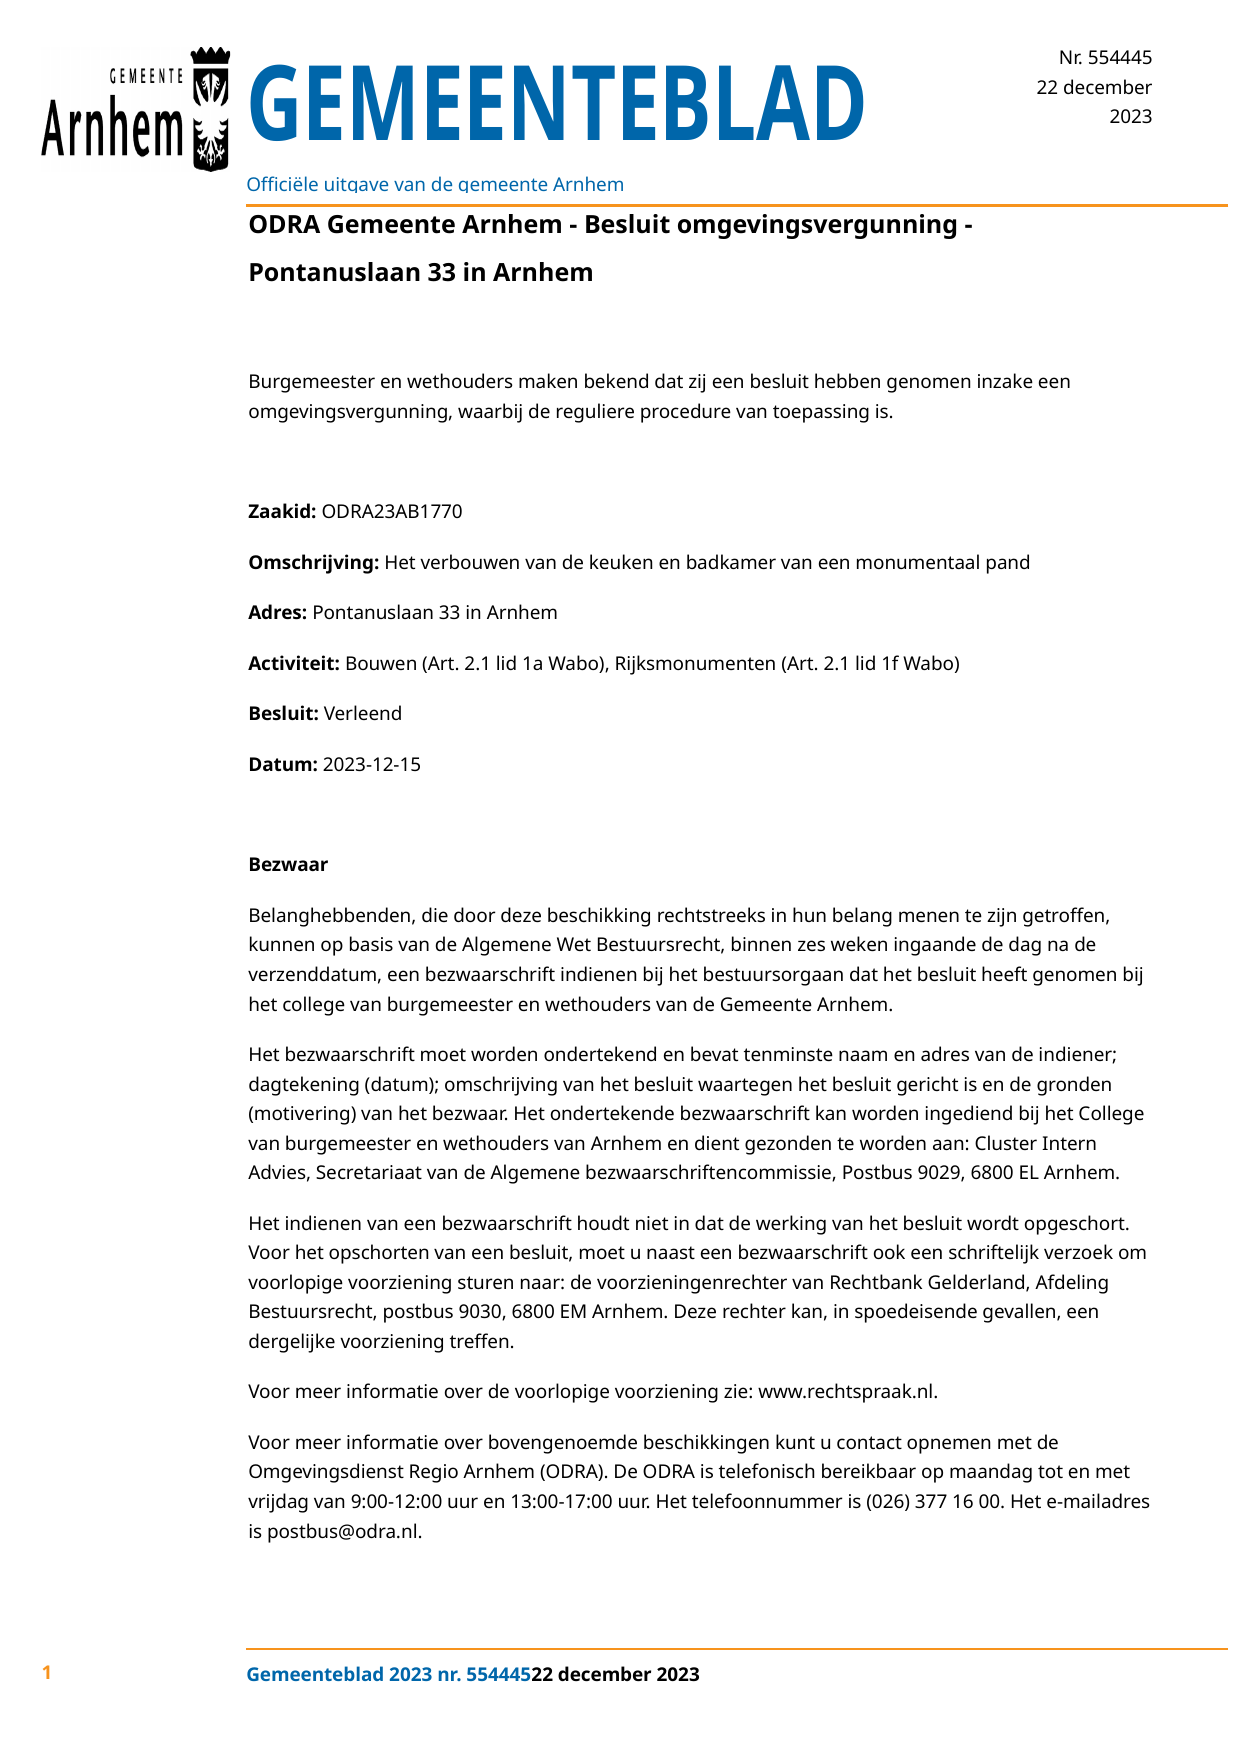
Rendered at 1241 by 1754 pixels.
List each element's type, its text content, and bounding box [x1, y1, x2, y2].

text Voor meer informatie over bovengenoemde beschikkingen kunt u contact opnemen met de Omgevingsdienst Regio Arnhem (ODRA). De ODRA is telefonisch bereikbaar op maandag tot en met vrijdag van 9:00-12:00 uur en 13:00-17:00 uur. Het telefoonnummer is (026) 377 16 00. Het e-mailadres is postbus@odra.nl. [248, 1429, 1152, 1544]
text ODRA Gemeente Arnhem - Besluit omgevingsvergunning - Pontanuslaan 33 in Arnhem [248, 207, 1152, 288]
text Burgemeester en wethouders maken bekend dat zij een besluit hebben genomen inzake een omgevingsvergunning, waarbij de reguliere procedure van toepassing is. [248, 368, 1152, 424]
text Belanghebbenden, die door deze beschikking rechtstreeks in hun belang menen te zijn getroffen, kunnen op basis van de Algemene Wet Bestuursrecht, binnen zes weken ingaande de dag na de verzenddatum, een bezwaarschrift indienen bij het bestuursorgaan dat het besluit heeft genomen bij het college van burgemeester en wethouders van de Gemeente Arnhem. [248, 902, 1152, 1017]
text Activiteit: Bouwen (Art. 2.1 lid 1a Wabo), Rijksmonumenten (Art. 2.1 lid 1f Wabo) [248, 650, 1152, 676]
text Omschrijving: Het verbouwen van de keuken en badkamer van een monumentaal pand [248, 549, 1152, 575]
text Adres: Pontanuslaan 33 in Arnhem [248, 599, 1152, 625]
picture [41, 47, 231, 172]
text Voor meer informatie over de voorlopige voorziening zie: www.rechtspraak.nl. [248, 1379, 1152, 1404]
text Besluit: Verleend [248, 700, 1152, 726]
text Datum: 2023-12-15 [248, 751, 1152, 777]
text Bezwaar [248, 852, 1152, 877]
text Het indienen van een bezwaarschrift houdt niet in dat de werking van het besluit wordt opgeschort. Voor het opschorten van een besluit, moet u naast een bezwaarschrift ook een schriftelijk verzoek om voorlopige voorziening sturen naar: de voorzieningenrechter van Rechtbank Gelderland, Afdeling Bestuursrecht, postbus 9030, 6800 EM Arnhem. Deze rechter kan, in spoedeisende gevallen, een dergelijke voorziening treffen. [248, 1210, 1152, 1354]
text Zaakid: ODRA23AB1770 [248, 499, 1152, 524]
text Het bezwaarschrift moet worden ondertekend en bevat tenminste naam en adres van de indiener; dagtekening (datum); omschrijving van het besluit waartegen het besluit gericht is en de gronden (motivering) van het bezwaar. Het ondertekende bezwaarschrift kan worden ingediend bij het College van burgemeester en wethouders van Arnhem en dient gezonden te worden aan: Cluster Intern Advies, Secretariaat van de Algemene bezwaarschriftencommissie, Postbus 9029, 6800 EL Arnhem. [248, 1041, 1152, 1185]
